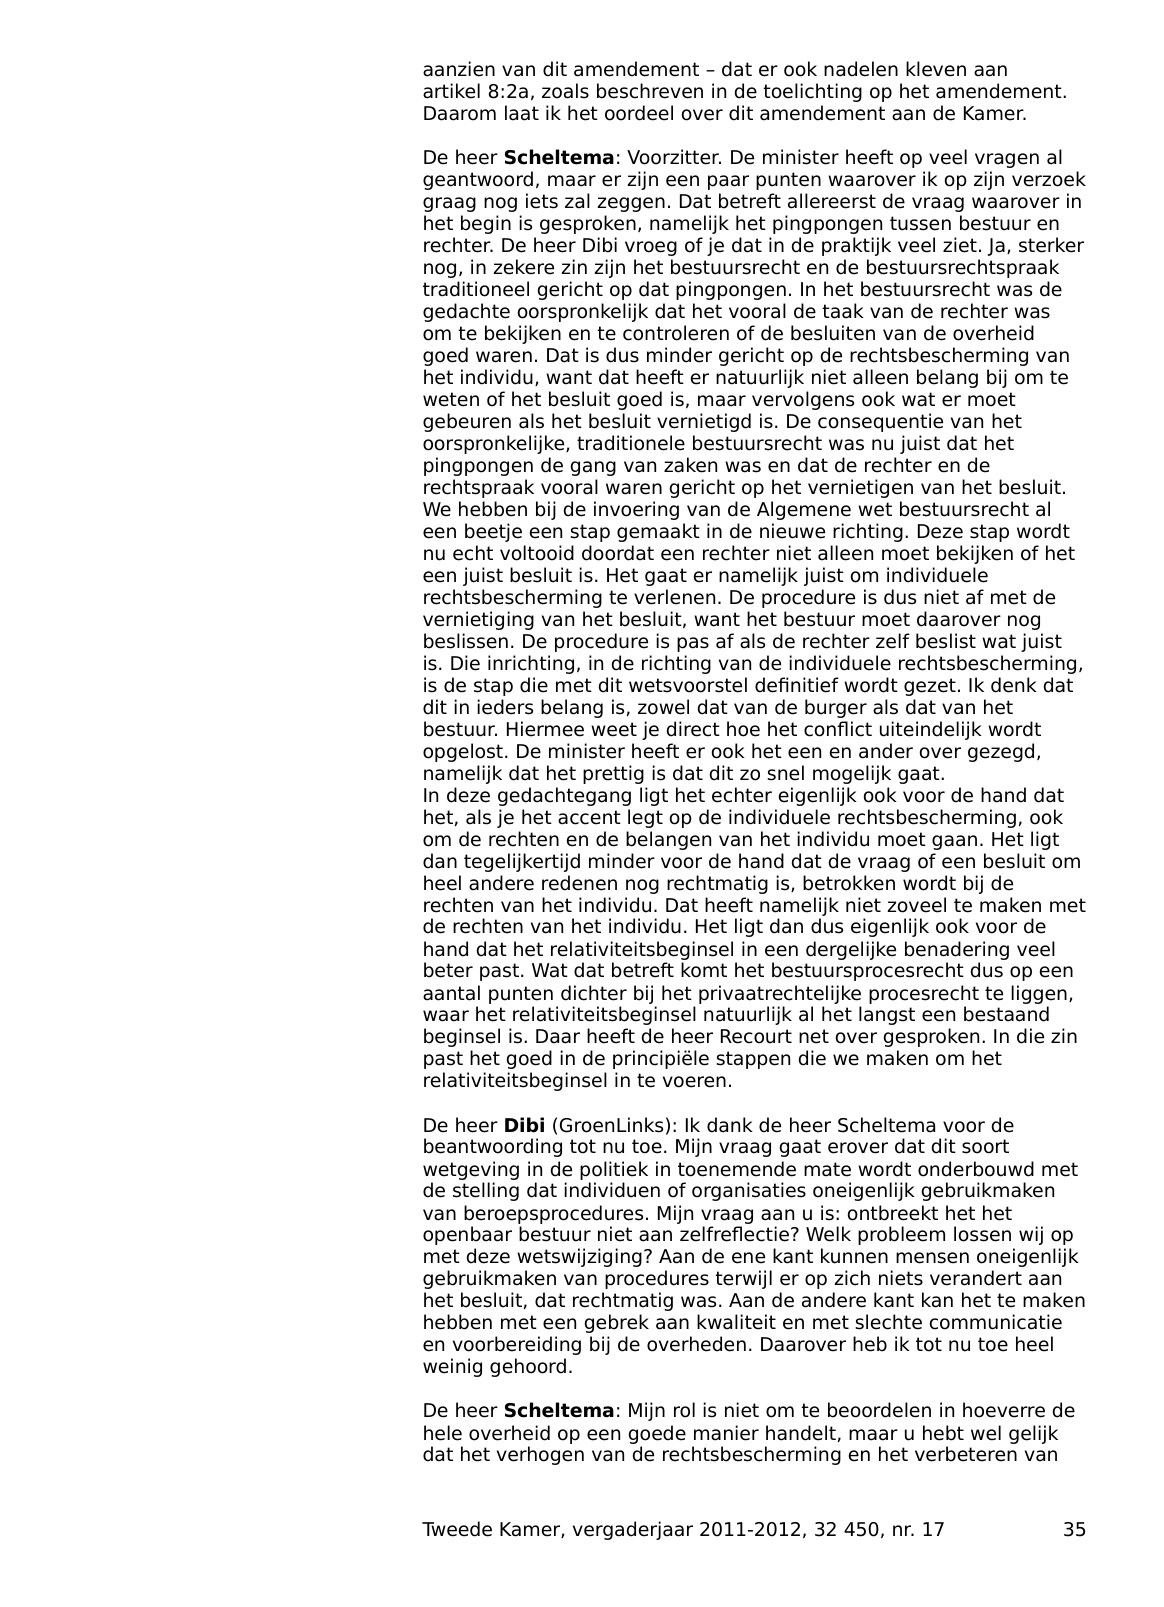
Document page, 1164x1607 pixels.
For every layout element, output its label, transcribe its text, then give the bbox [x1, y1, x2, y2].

text In deze gedachtegang ligt het echter eigenlijk ook voor de hand dat het, als je het accent legt op de individuele rechtsbescherming, ook om de rechten en de belangen van het individu moet gaan. Het ligt dan tegelijkertijd minder voor de hand dat de vraag of een besluit om heel andere redenen nog rechtmatig is, betrokken wordt bij de rechten van het individu. Dat heeft namelijk niet zoveel te maken met de rechten van het individu. Het ligt dan dus eigenlijk ook voor de hand dat het relativiteitsbeginsel in een dergelijke benadering veel beter past. Wat dat betreft komt het bestuursprocesrecht dus op een aantal punten dichter bij het privaatrechtelijke procesrecht te liggen, waar het relativiteitsbeginsel natuurlijk al het langst een bestaand beginsel is. Daar heeft de heer Recourt net over gesproken. In die zin past het goed in de principiële stappen die we maken om het relativiteitsbeginsel in te voeren. [422, 784, 1087, 1092]
text De heer Dibi (GroenLinks): Ik dank de heer Scheltema voor de beantwoording tot nu toe. Mijn vraag gaat erover dat dit soort wetgeving in de politiek in toenemende mate wordt onderbouwd met de stelling dat individuen of organisaties oneigenlijk gebruikmaken van beroepsprocedures. Mijn vraag aan u is: ontbreekt het het openbaar bestuur niet aan zelfreflectie? Welk probleem lossen wij op met deze wetswijziging? Aan de ene kant kunnen mensen oneigenlijk gebruikmaken van procedures terwijl er op zich niets verandert aan het besluit, dat rechtmatig was. Aan de andere kant kan het te maken hebben met een gebrek aan kwaliteit en met slechte communicatie en voorbereiding bij de overheden. Daarover heb ik tot nu toe heel weinig gehoord. [422, 1114, 1087, 1378]
text De heer Scheltema: Voorzitter. De minister heeft op veel vragen al geantwoord, maar er zijn een paar punten waarover ik op zijn verzoek graag nog iets zal zeggen. Dat betreft allereerst de vraag waarover in het begin is gesproken, namelijk het pingpongen tussen bestuur en rechter. De heer Dibi vroeg of je dat in de praktijk veel ziet. Ja, sterker nog, in zekere zin zijn het bestuursrecht en de bestuursrechtspraak traditioneel gericht op dat pingpongen. In het bestuursrecht was de gedachte oorspronkelijk dat het vooral de taak van de rechter was om te bekijken en te controleren of de besluiten van de overheid goed waren. Dat is dus minder gericht op de rechtsbescherming van het individu, want dat heeft er natuurlijk niet alleen belang bij om te weten of het besluit goed is, maar vervolgens ook wat er moet gebeuren als het besluit vernietigd is. De consequentie van het oorspronkelijke, traditionele bestuursrecht was nu juist dat het pingpongen de gang van zaken was en dat de rechter en de rechtspraak vooral waren gericht op het vernietigen van het besluit. [422, 147, 1087, 499]
text We hebben bij de invoering van de Algemene wet bestuursrecht al een beetje een stap gemaakt in de nieuwe richting. Deze stap wordt nu echt voltooid doordat een rechter niet alleen moet bekijken of het een juist besluit is. Het gaat er namelijk juist om individuele rechtsbescherming te verlenen. De procedure is dus niet af met de vernietiging van het besluit, want het bestuur moet daarover nog beslissen. De procedure is pas af als de rechter zelf beslist wat juist is. Die inrichting, in de richting van de individuele rechtsbescherming, is de stap die met dit wetsvoorstel definitief wordt gezet. Ik denk dat dit in ieders belang is, zowel dat van de burger als dat van het bestuur. Hiermee weet je direct hoe het conflict uiteindelijk wordt opgelost. De minister heeft er ook het een en ander over gezegd, namelijk dat het prettig is dat dit zo snel mogelijk gaat. [422, 499, 1087, 784]
text aanzien van dit amendement – dat er ook nadelen kleven aan artikel 8:2a, zoals beschreven in de toelichting op het amendement. Daarom laat ik het oordeel over dit amendement aan de Kamer. [422, 59, 1087, 125]
text De heer Scheltema: Mijn rol is niet om te beoordelen in hoeverre de hele overheid op een goede manier handelt, maar u hebt wel gelijk dat het verhogen van de rechtsbescherming en het verbeteren van [422, 1400, 1087, 1466]
